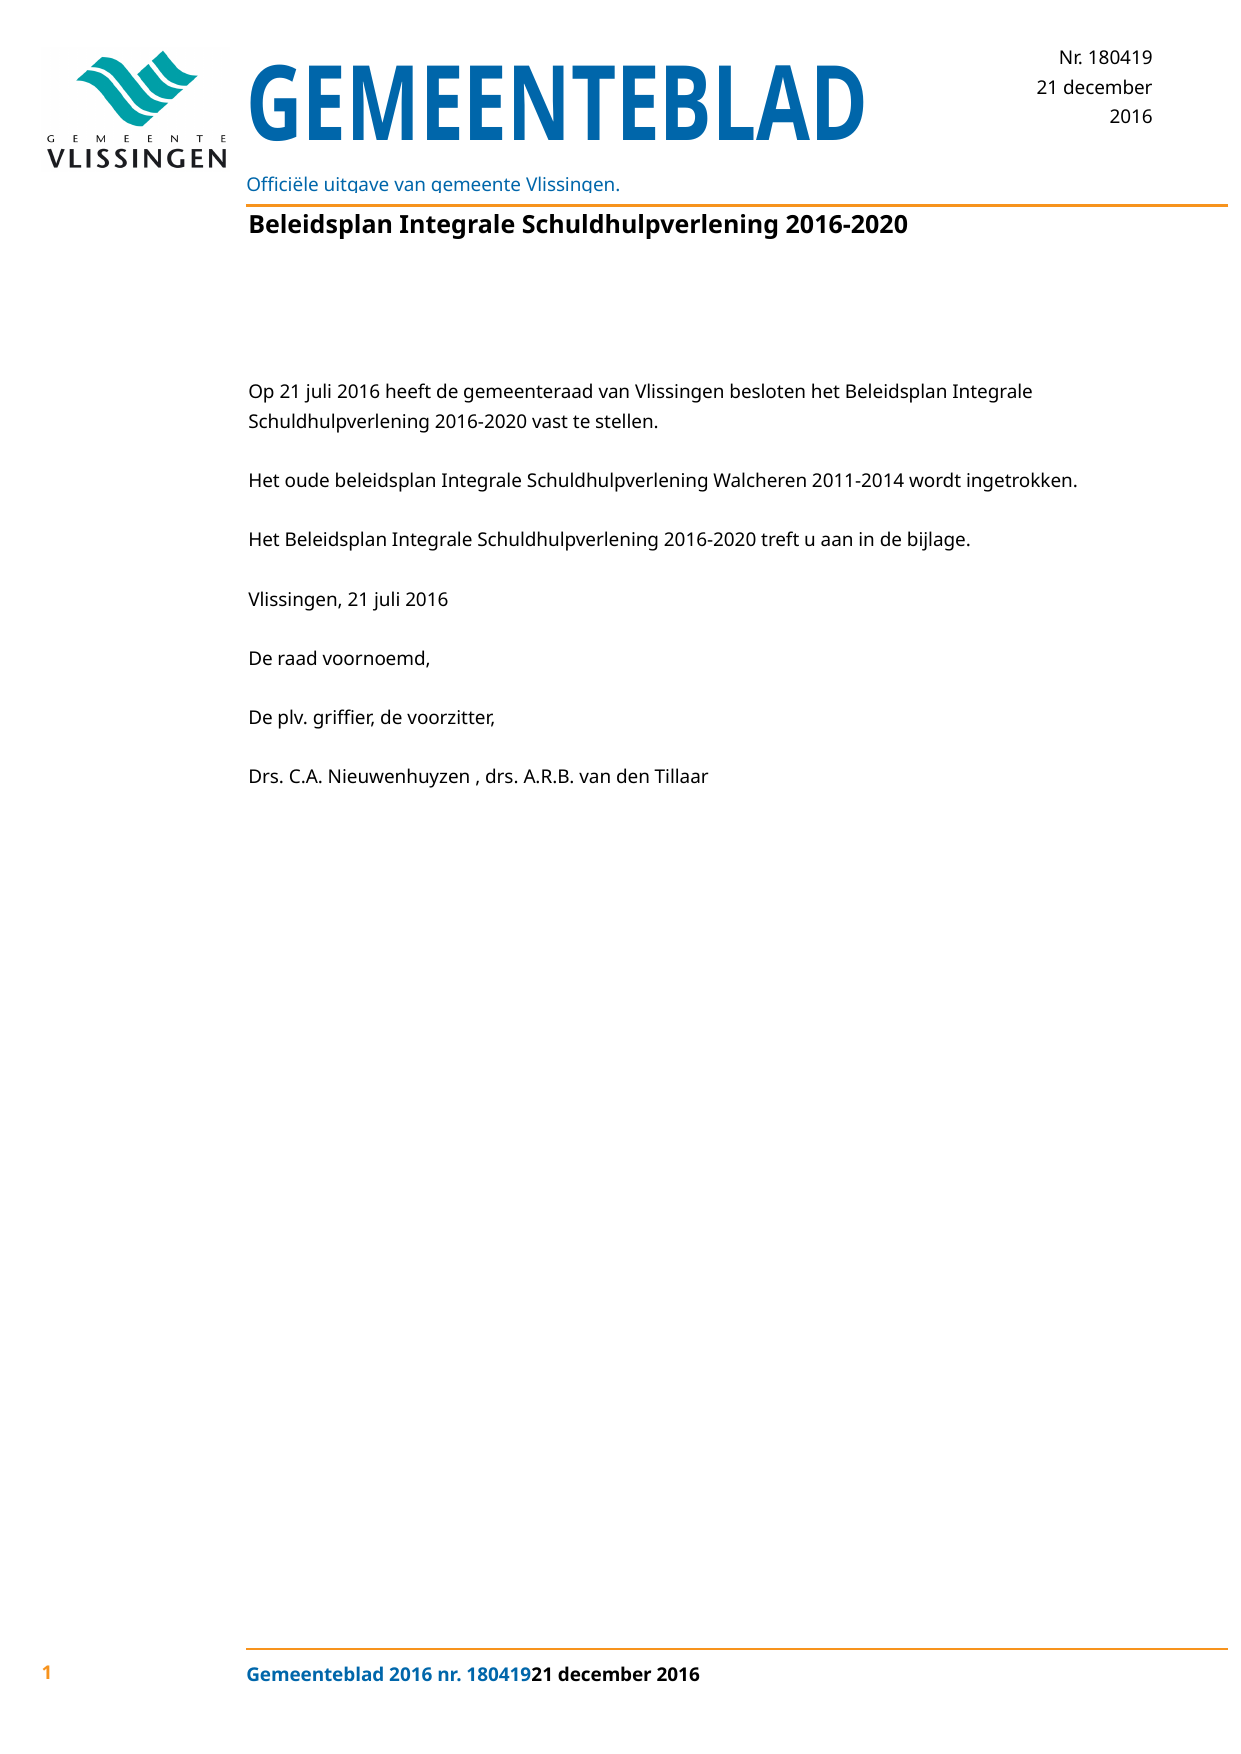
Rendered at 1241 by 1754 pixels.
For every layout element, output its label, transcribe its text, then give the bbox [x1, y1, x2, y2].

text Vlissingen, 21 juli 2016 [248, 586, 1152, 612]
text Het Beleidsplan Integrale Schuldhulpverlening 2016-2020 treft u aan in de bijlage. [248, 527, 1152, 552]
text Drs. C.A. Nieuwenhuyzen , drs. A.R.B. van den Tillaar [248, 763, 1152, 789]
text De raad voornoemd, [248, 645, 1152, 671]
picture [41, 47, 231, 172]
text Beleidsplan Integrale Schuldhulpverlening 2016-2020 [248, 207, 1152, 241]
text Het oude beleidsplan Integrale Schuldhulpverlening Walcheren 2011-2014 wordt ingetrokken. [248, 467, 1152, 493]
text Op 21 juli 2016 heeft de gemeenteraad van Vlissingen besloten het Beleidsplan Integrale Schuldhulpverlening 2016-2020 vast te stellen. [248, 379, 1152, 434]
text De plv. griffier, de voorzitter, [248, 704, 1152, 730]
